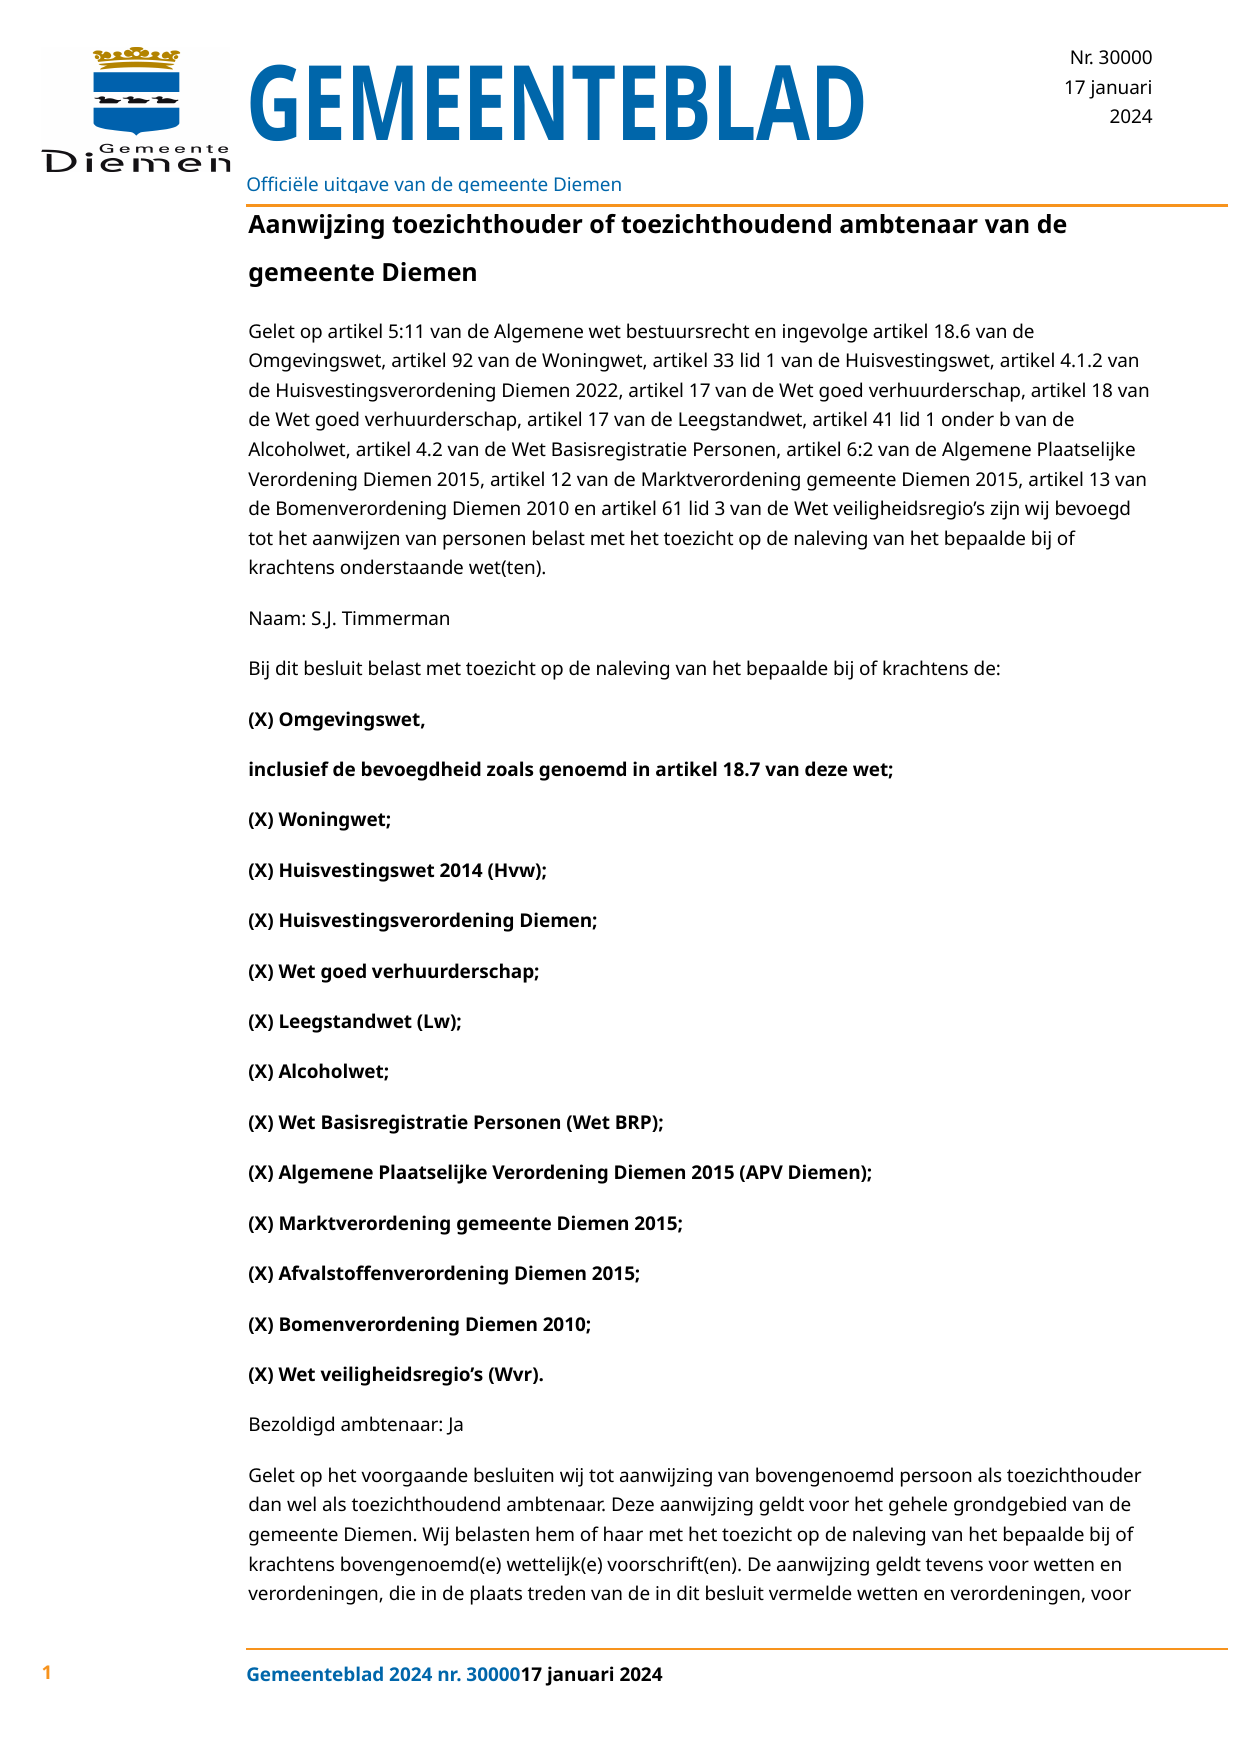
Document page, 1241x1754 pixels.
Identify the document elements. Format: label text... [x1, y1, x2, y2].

text (X) Huisvestingsverordening Diemen; [248, 907, 1152, 933]
text Gelet op artikel 5:11 van de Algemene wet bestuursrecht en ingevolge artikel 18.6 van de Omgevingswet, artikel 92 van de Woningwet, artikel 33 lid 1 van de Huisvestingswet, artikel 4.1.2 van de Huisvestingsverordening Diemen 2022, artikel 17 van de Wet goed verhuurderschap, artikel 18 van de Wet goed verhuurderschap, artikel 17 van de Leegstandwet, artikel 41 lid 1 onder b van de Alcoholwet, artikel 4.2 van de Wet Basisregistratie Personen, artikel 6:2 van de Algemene Plaatselijke Verordening Diemen 2015, artikel 12 van de Marktverordening gemeente Diemen 2015, artikel 13 van de Bomenverordening Diemen 2010 en artikel 61 lid 3 van de Wet veiligheidsregio’s zijn wij bevoegd tot het aanwijzen van personen belast met het toezicht op de naleving van het bepaalde bij of krachtens onderstaande wet(ten). [248, 318, 1152, 580]
text Aanwijzing toezichthouder of toezichthoudend ambtenaar van de gemeente Diemen [248, 207, 1152, 288]
text inclusief de bevoegdheid zoals genoemd in artikel 18.7 van deze wet; [248, 756, 1152, 782]
text (X) Wet veiligheidsregio’s (Wvr). [248, 1361, 1152, 1387]
text (X) Bomenverordening Diemen 2010; [248, 1311, 1152, 1337]
text (X) Alcoholwet; [248, 1059, 1152, 1084]
text Gelet op het voorgaande besluiten wij tot aanwijzing van bovengenoemd persoon als toezichthouder dan wel als toezichthoudend ambtenaar. Deze aanwijzing geldt voor het gehele grondgebied van de gemeente Diemen. Wij belasten hem of haar met het toezicht op de naleving van het bepaalde bij of krachtens bovengenoemd(e) wettelijk(e) voorschrift(en). De aanwijzing geldt tevens voor wetten en verordeningen, die in de plaats treden van de in dit besluit vermelde wetten en verordeningen, voor [248, 1462, 1152, 1606]
picture [41, 47, 231, 172]
text (X) Woningwet; [248, 807, 1152, 832]
text Bij dit besluit belast met toezicht op de naleving van het bepaalde bij of krachtens de: [248, 655, 1152, 681]
text Bezoldigd ambtenaar: Ja [248, 1412, 1152, 1437]
text (X) Algemene Plaatselijke Verordening Diemen 2015 (APV Diemen); [248, 1159, 1152, 1185]
text (X) Leegstandwet (Lw); [248, 1008, 1152, 1034]
text (X) Marktverordening gemeente Diemen 2015; [248, 1210, 1152, 1236]
text (X) Wet Basisregistratie Personen (Wet BRP); [248, 1109, 1152, 1135]
text Naam: S.J. Timmerman [248, 605, 1152, 631]
text (X) Wet goed verhuurderschap; [248, 958, 1152, 984]
text (X) Huisvestingswet 2014 (Hvw); [248, 857, 1152, 883]
text (X) Omgevingswet, [248, 706, 1152, 732]
text (X) Afvalstoffenverordening Diemen 2015; [248, 1260, 1152, 1286]
